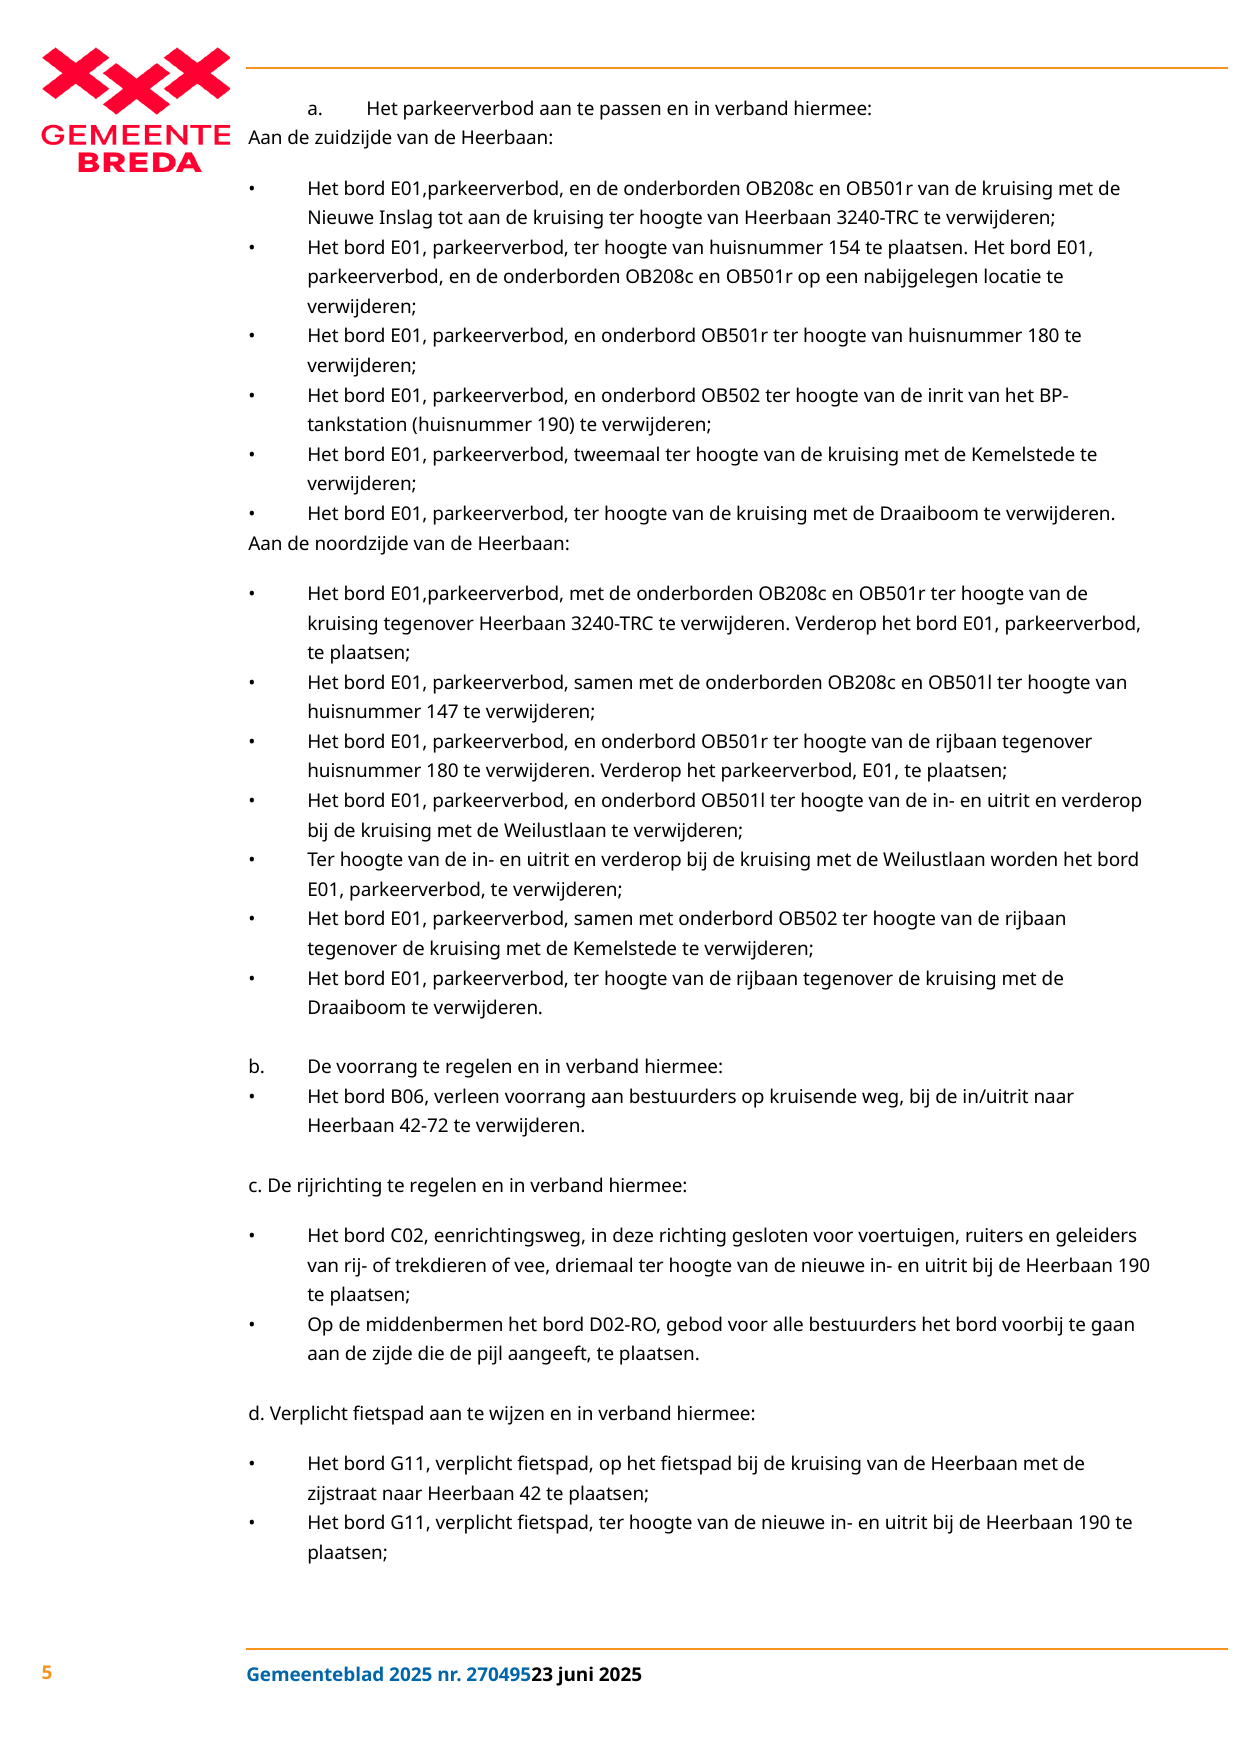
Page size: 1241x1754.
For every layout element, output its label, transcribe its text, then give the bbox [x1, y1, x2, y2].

list Het bord E01, parkeerverbod, ter hoogte van huisnummer 154 te plaatsen. Het bord E01, parkeerverbod, en de onderborden OB208c en OB501r op een nabijgelegen locatie te verwijderen; [248, 234, 1152, 319]
text d. Verplicht fietspad aan te wijzen en in verband hiermee: [248, 1400, 1152, 1426]
list Ter hoogte van de in- en uitrit en verderop bij de kruising met de Weilustlaan worden het bord E01, parkeerverbod, te verwijderen; [248, 846, 1152, 902]
text Aan de zuidzijde van de Heerbaan: [248, 124, 1152, 150]
list Op de middenbermen het bord D02-RO, gebod voor alle bestuurders het bord voorbij te gaan aan de zijde die de pijl aangeeft, te plaatsen. [248, 1311, 1152, 1366]
list De voorrang te regelen en in verband hiermee: [248, 1053, 1152, 1079]
list Het bord E01, parkeerverbod, tweemaal ter hoogte van de kruising met de Kemelstede te verwijderen; [248, 441, 1152, 496]
list Het bord C02, eenrichtingsweg, in deze richting gesloten voor voertuigen, ruiters en geleiders van rij- of trekdieren of vee, driemaal ter hoogte van de nieuwe in- en uitrit bij de Heerbaan 190 te plaatsen; [248, 1222, 1152, 1307]
list Het parkeerverbod aan te passen en in verband hiermee: [307, 95, 1152, 121]
list Het bord E01, parkeerverbod, ter hoogte van de rijbaan tegenover de kruising met de Draaiboom te verwijderen. [248, 965, 1152, 1020]
list Het bord B06, verleen voorrang aan bestuurders op kruisende weg, bij de in/uitrit naar Heerbaan 42-72 te verwijderen. [248, 1083, 1152, 1138]
picture [41, 47, 231, 172]
list Het bord E01, parkeerverbod, ter hoogte van de kruising met de Draaiboom te verwijderen. [248, 500, 1152, 526]
list Het bord E01, parkeerverbod, en onderbord OB502 ter hoogte van de inrit van het BP-tankstation (huisnummer 190) te verwijderen; [248, 382, 1152, 437]
list Het bord E01, parkeerverbod, en onderbord OB501r ter hoogte van huisnummer 180 te verwijderen; [248, 323, 1152, 378]
list Het bord E01, parkeerverbod, en onderbord OB501r ter hoogte van de rijbaan tegenover huisnummer 180 te verwijderen. Verderop het parkeerverbod, E01, te plaatsen; [248, 728, 1152, 783]
list Het bord E01, parkeerverbod, samen met de onderborden OB208c en OB501l ter hoogte van huisnummer 147 te verwijderen; [248, 669, 1152, 724]
list Het bord E01, parkeerverbod, samen met onderbord OB502 ter hoogte van de rijbaan tegenover de kruising met de Kemelstede te verwijderen; [248, 906, 1152, 961]
list Het bord E01, parkeerverbod, en onderbord OB501l ter hoogte van de in- en uitrit en verderop bij de kruising met de Weilustlaan te verwijderen; [248, 787, 1152, 843]
list Het bord E01,parkeerverbod, en de onderborden OB208c en OB501r van de kruising met de Nieuwe Inslag tot aan de kruising ter hoogte van Heerbaan 3240-TRC te verwijderen; [248, 175, 1152, 230]
list Het bord G11, verplicht fietspad, op het fietspad bij de kruising van de Heerbaan met de zijstraat naar Heerbaan 42 te plaatsen; [248, 1450, 1152, 1506]
text c. De rijrichting te regelen en in verband hiermee: [248, 1172, 1152, 1198]
list Het bord E01,parkeerverbod, met de onderborden OB208c en OB501r ter hoogte van de kruising tegenover Heerbaan 3240-TRC te verwijderen. Verderop het bord E01, parkeerverbod, te plaatsen; [248, 580, 1152, 665]
list Het bord G11, verplicht fietspad, ter hoogte van de nieuwe in- en uitrit bij de Heerbaan 190 te plaatsen; [248, 1509, 1152, 1565]
text Aan de noordzijde van de Heerbaan: [248, 530, 1152, 556]
